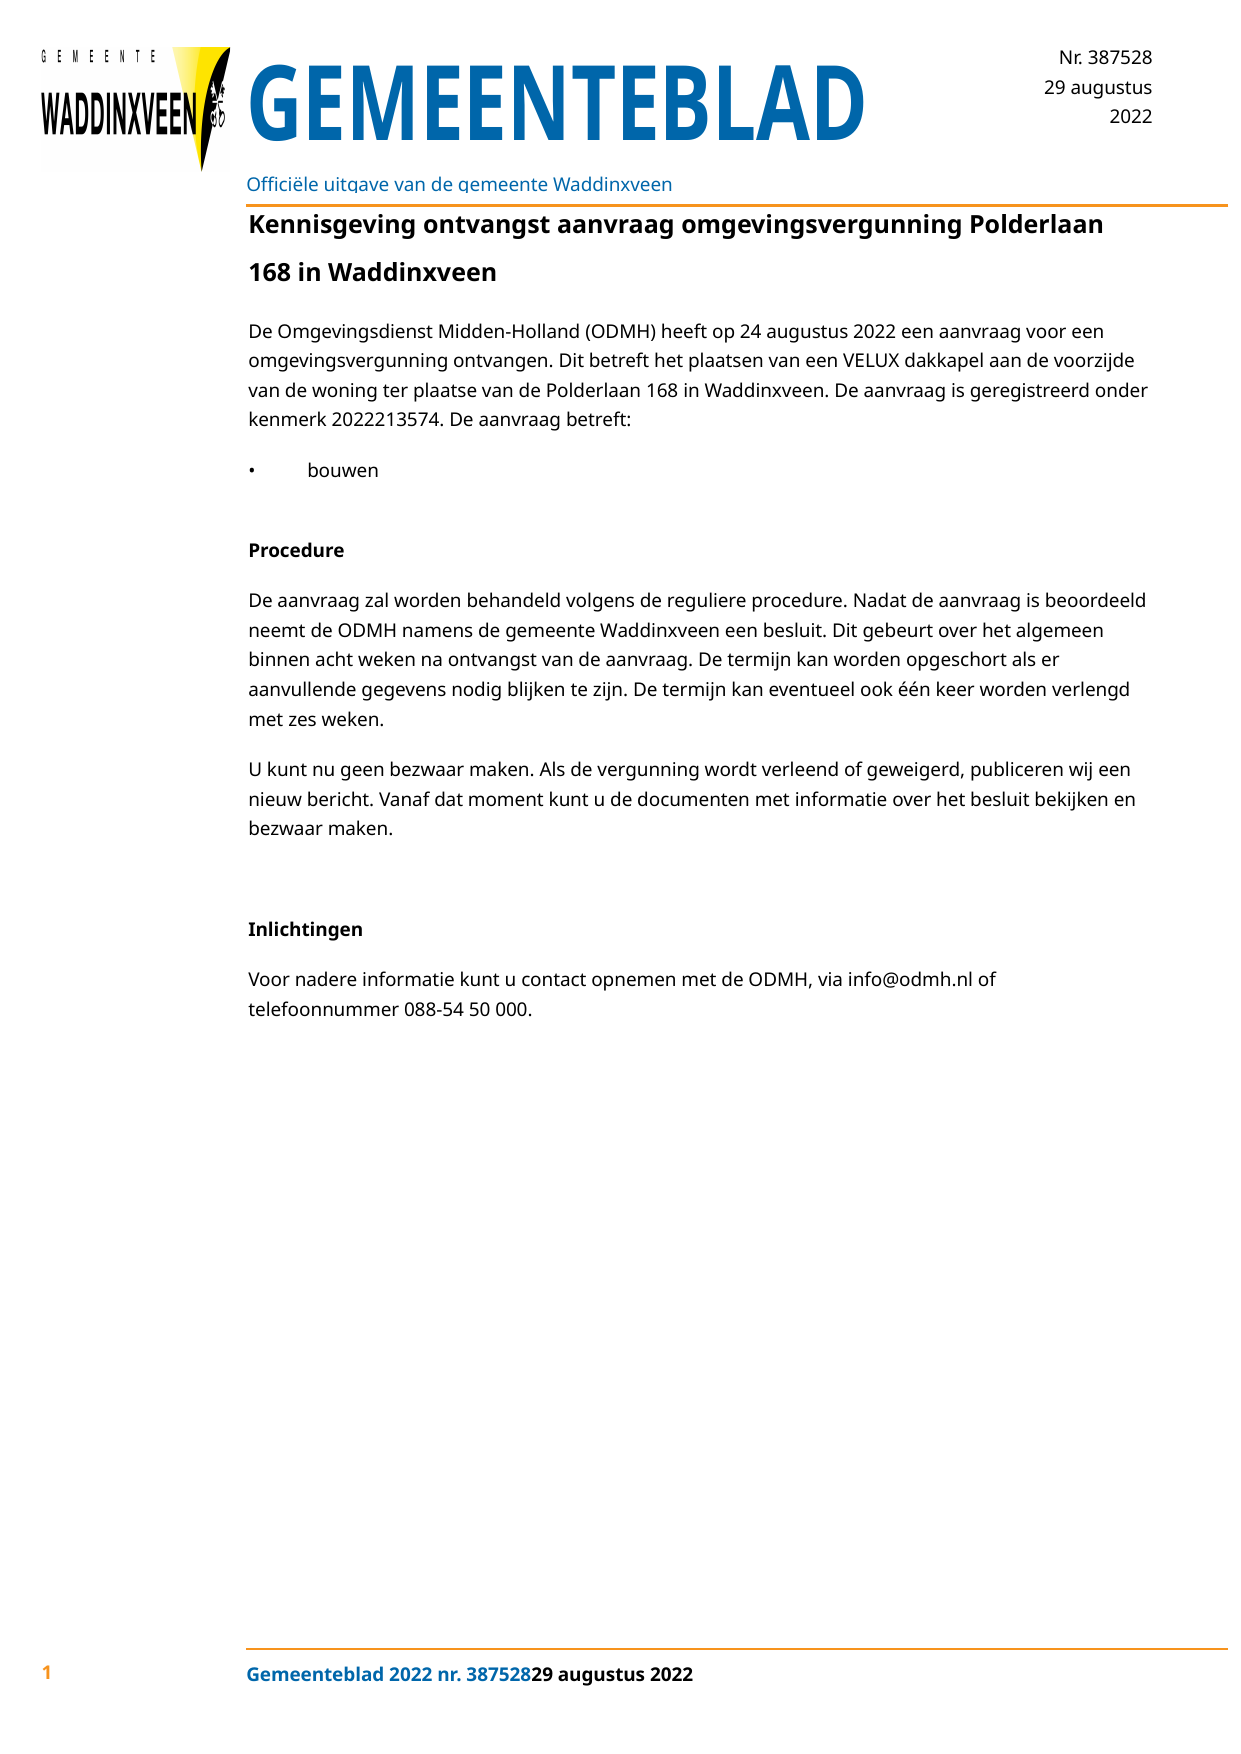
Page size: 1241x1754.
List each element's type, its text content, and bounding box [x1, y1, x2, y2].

text Procedure [248, 537, 1152, 563]
text Voor nadere informatie kunt u contact opnemen met de ODMH, via info@odmh.nl of telefoonnummer 088-54 50 000. [248, 967, 1152, 1022]
text U kunt nu geen bezwaar maken. Als de vergunning wordt verleend of geweigerd, publiceren wij een nieuw bericht. Vanaf dat moment kunt u de documenten met informatie over het besluit bekijken en bezwaar maken. [248, 756, 1152, 841]
list bouwen [248, 457, 1152, 483]
picture [41, 47, 231, 172]
text Inlichtingen [248, 916, 1152, 942]
text De aanvraag zal worden behandeld volgens de reguliere procedure. Nadat de aanvraag is beoordeeld neemt de ODMH namens de gemeente Waddinxveen een besluit. Dit gebeurt over het algemeen binnen acht weken na ontvangst van de aanvraag. De termijn kan worden opgeschort als er aanvullende gegevens nodig blijken te zijn. De termijn kan eventueel ook één keer worden verlengd met zes weken. [248, 587, 1152, 732]
text De Omgevingsdienst Midden-Holland (ODMH) heeft op 24 augustus 2022 een aanvraag voor een omgevingsvergunning ontvangen. Dit betreft het plaatsen van een VELUX dakkapel aan de voorzijde van de woning ter plaatse van de Polderlaan 168 in Waddinxveen. De aanvraag is geregistreerd onder kenmerk 2022213574. De aanvraag betreft: [248, 318, 1152, 432]
text Kennisgeving ontvangst aanvraag omgevingsvergunning Polderlaan 168 in Waddinxveen [248, 207, 1152, 288]
